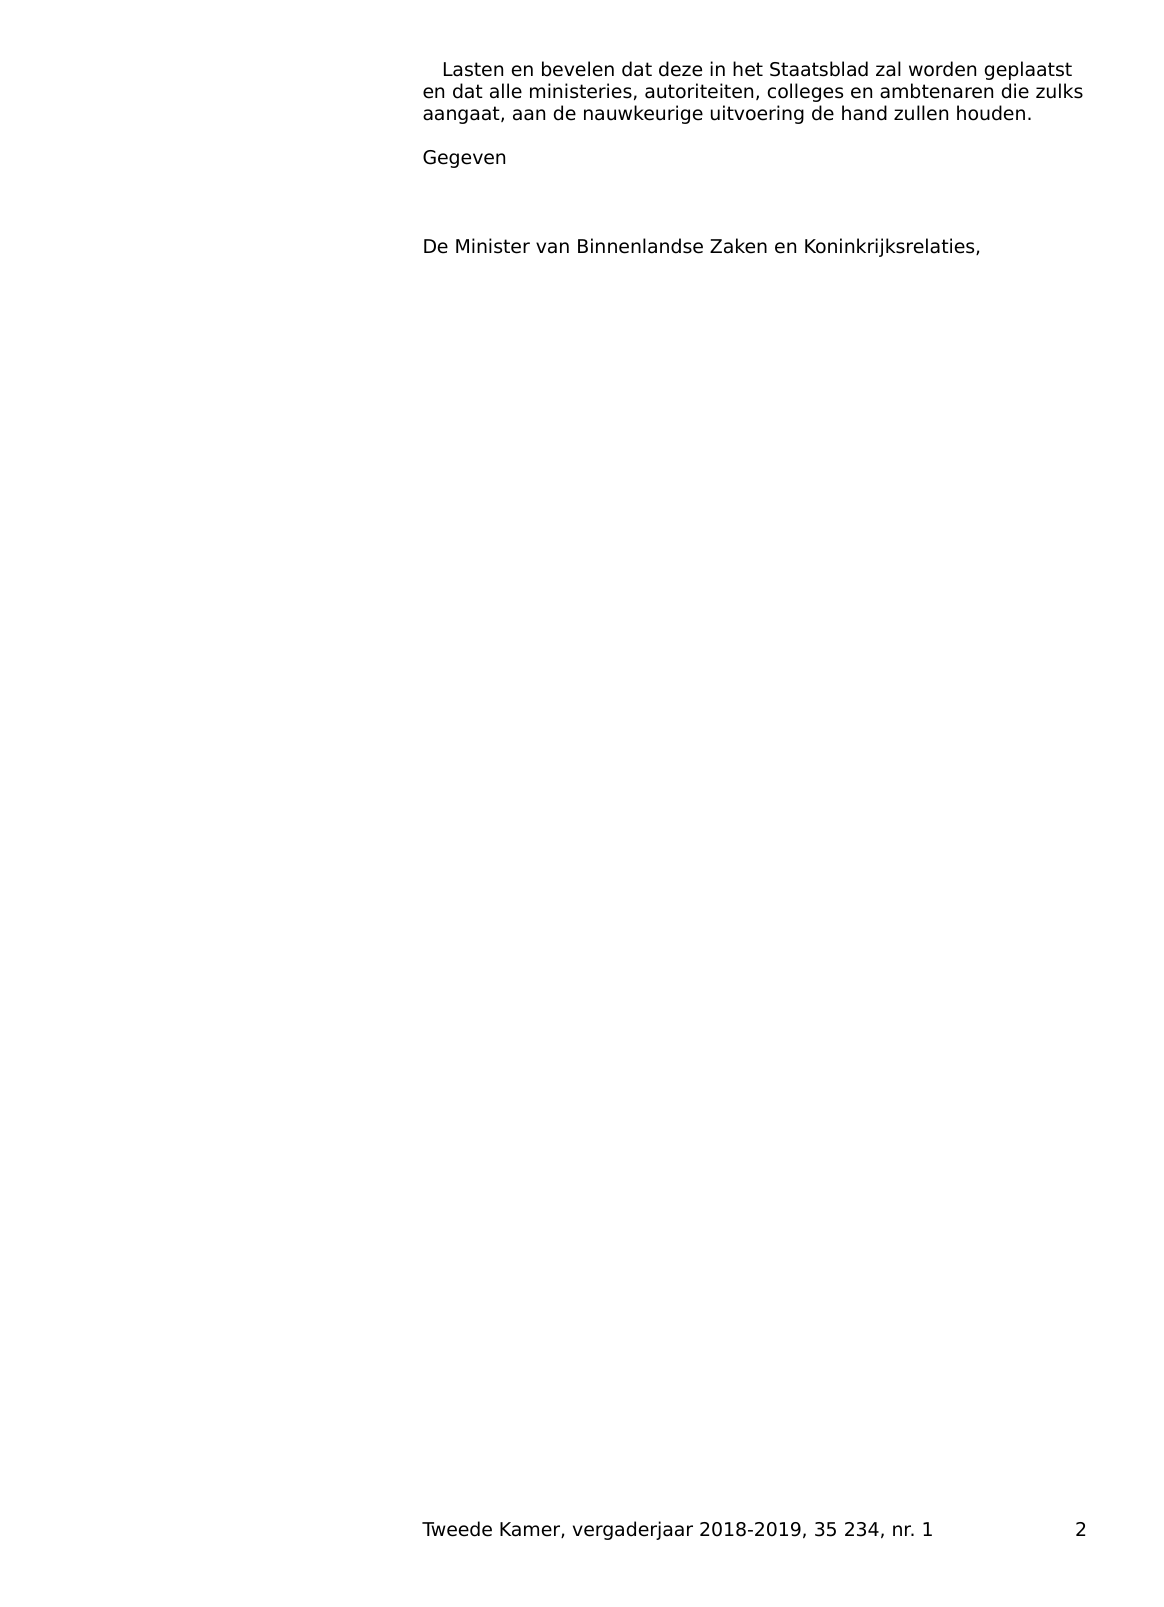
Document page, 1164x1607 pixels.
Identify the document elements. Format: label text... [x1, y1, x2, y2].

text Lasten en bevelen dat deze in het Staatsblad zal worden geplaatst en dat alle ministeries, autoriteiten, colleges en ambtenaren die zulks aangaat, aan de nauwkeurige uitvoering de hand zullen houden. [422, 59, 1087, 125]
text De Minister van Binnenlandse Zaken en Koninkrijksrelaties, [422, 236, 1087, 258]
text Gegeven [422, 147, 1087, 169]
